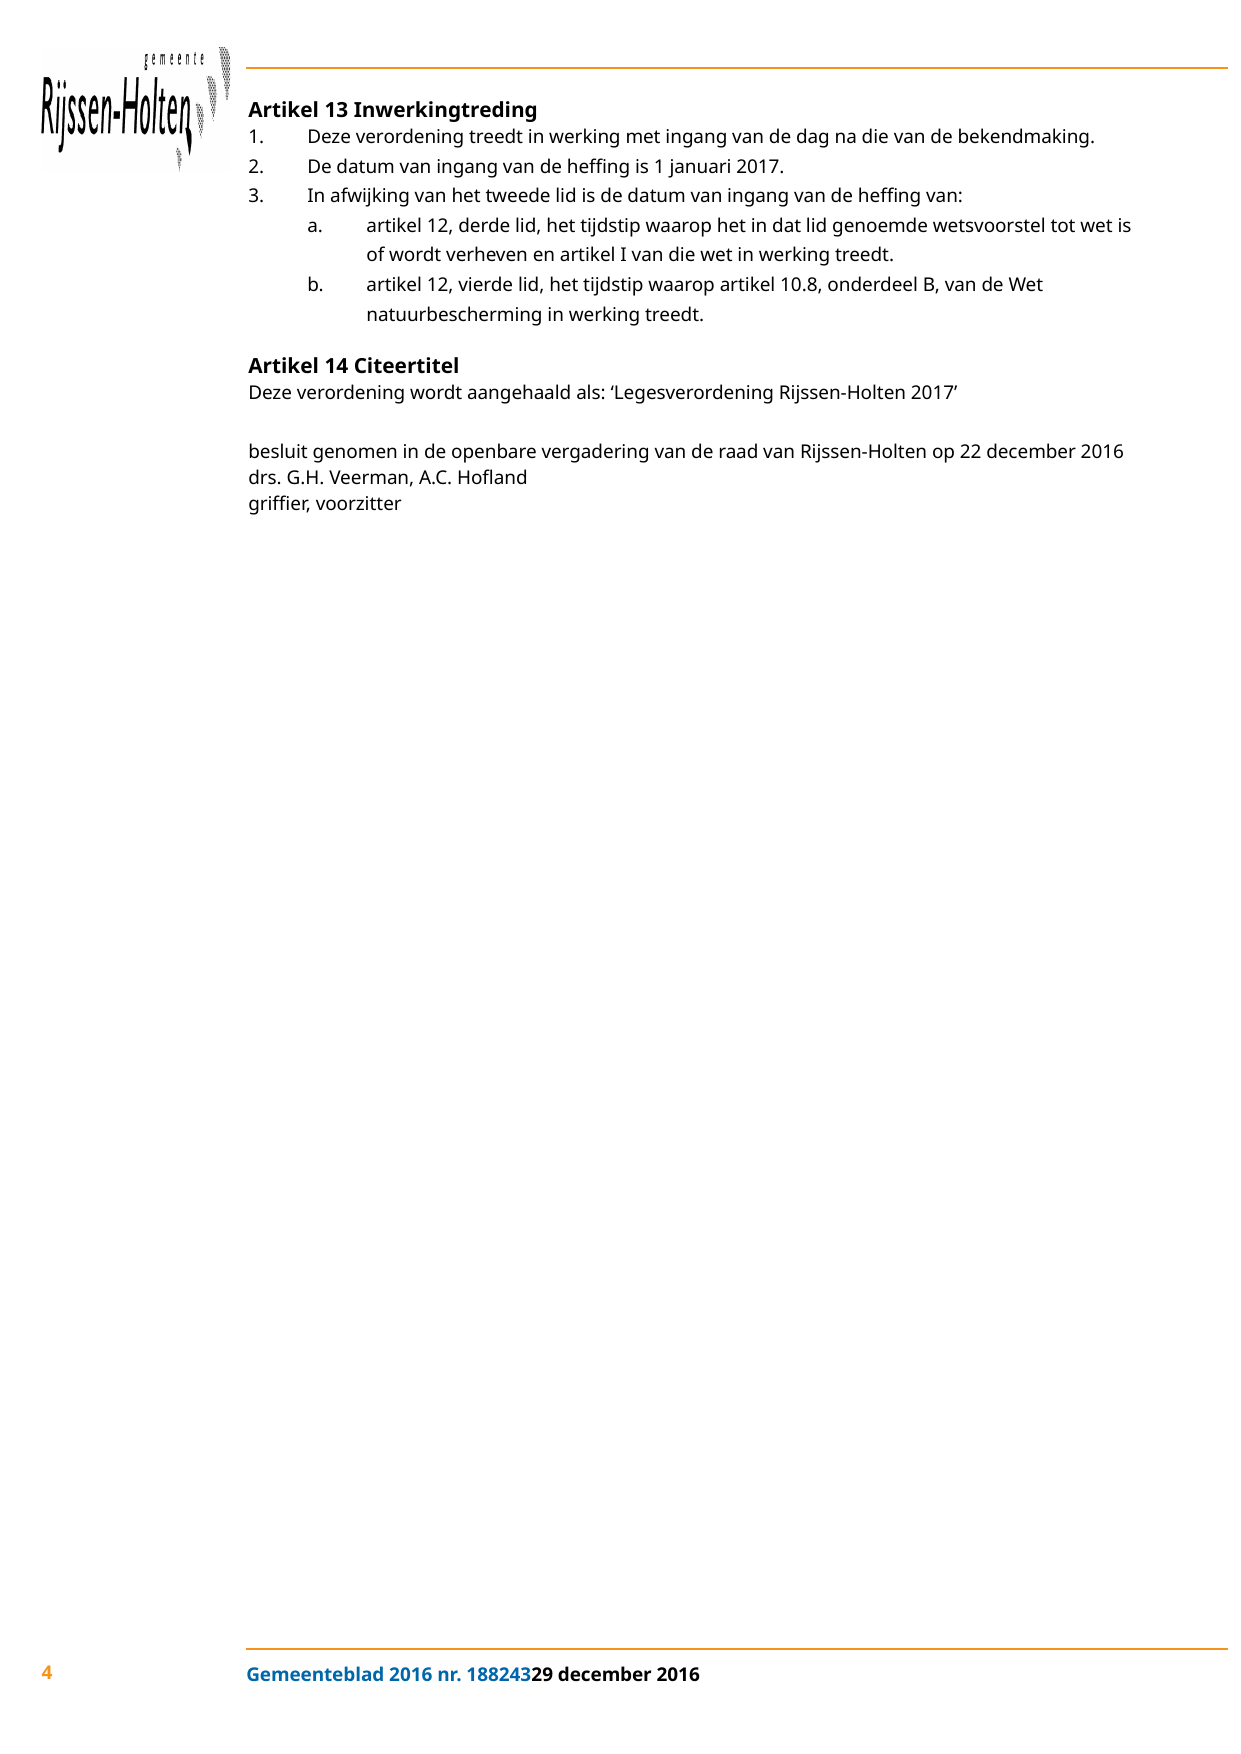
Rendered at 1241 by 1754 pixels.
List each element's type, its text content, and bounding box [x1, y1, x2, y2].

text Artikel 14 Citeertitel [248, 351, 1152, 379]
list Deze verordening treedt in werking met ingang van de dag na die van de bekendmaking. [248, 123, 1152, 149]
list artikel 12, vierde lid, het tijdstip waarop artikel 10.8, onderdeel B, van de Wet natuurbescherming in werking treedt. [307, 271, 1152, 326]
text griffier, voorzitter [248, 490, 1152, 516]
list De datum van ingang van de heffing is 1 januari 2017. [248, 153, 1152, 178]
list In afwijking van het tweede lid is de datum van ingang van de heffing van: [248, 182, 1152, 208]
text Artikel 13 Inwerkingtreding [248, 95, 1152, 123]
text Deze verordening wordt aangehaald als: ‘Legesverordening Rijssen-Holten 2017’ [248, 379, 1152, 405]
text drs. G.H. Veerman, A.C. Hofland [248, 464, 1152, 490]
list artikel 12, derde lid, het tijdstip waarop het in dat lid genoemde wetsvoorstel tot wet is of wordt verheven en artikel I van die wet in werking treedt. [307, 212, 1152, 267]
picture [41, 47, 231, 172]
text besluit genomen in de openbare vergadering van de raad van Rijssen-Holten op 22 december 2016 [248, 439, 1152, 464]
